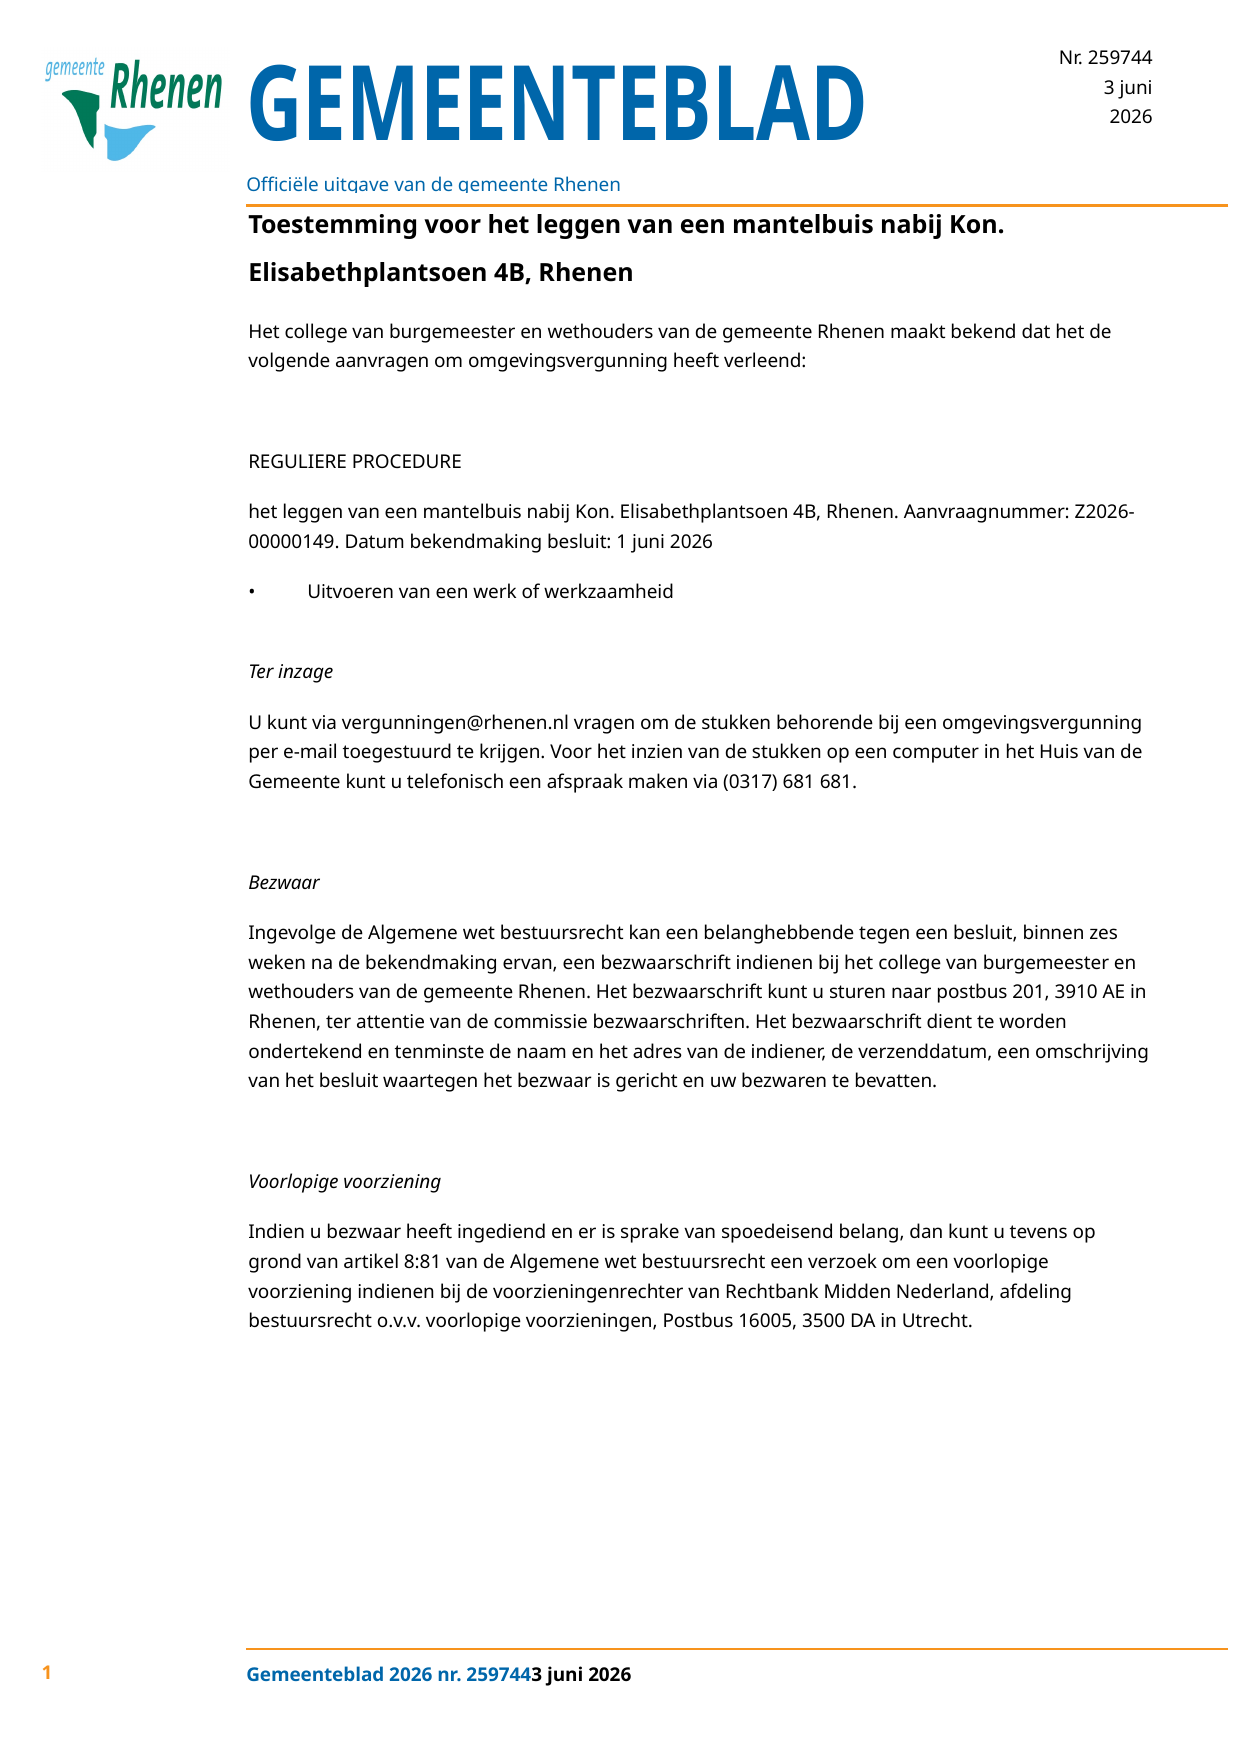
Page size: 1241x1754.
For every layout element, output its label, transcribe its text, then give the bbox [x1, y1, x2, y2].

text Ter inzage [248, 659, 1152, 684]
text Het college van burgemeester en wethouders van de gemeente Rhenen maakt bekend dat het de volgende aanvragen om omgevingsvergunning heeft verleend: [248, 318, 1152, 373]
text Bezwaar [248, 869, 1152, 895]
text Ingevolge de Algemene wet bestuursrecht kan een belanghebbende tegen een besluit, binnen zes weken na de bekendmaking ervan, een bezwaarschrift indienen bij het college van burgemeester en wethouders van de gemeente Rhenen. Het bezwaarschrift kunt u sturen naar postbus 201, 3910 AE in Rhenen, ter attentie van de commissie bezwaarschriften. Het bezwaarschrift dient te worden ondertekend en tenminste de naam en het adres van de indiener, de verzenddatum, een omschrijving van het besluit waartegen het bezwaar is gericht en uw bezwaren te bevatten. [248, 919, 1152, 1093]
text het leggen van een mantelbuis nabij Kon. Elisabethplantsoen 4B, Rhenen. Aanvraagnummer: Z2026-00000149. Datum bekendmaking besluit: 1 juni 2026 [248, 499, 1152, 554]
text Voorlopige voorziening [248, 1168, 1152, 1194]
picture [41, 47, 231, 172]
text Indien u bezwaar heeft ingediend en er is sprake van spoedeisend belang, dan kunt u tevens op grond van artikel 8:81 van de Algemene wet bestuursrecht een verzoek om een voorlopige voorziening indienen bij de voorzieningenrechter van Rechtbank Midden Nederland, afdeling bestuursrecht o.v.v. voorlopige voorzieningen, Postbus 16005, 3500 DA in Utrecht. [248, 1219, 1152, 1333]
text U kunt via vergunningen@rhenen.nl vragen om de stukken behorende bij een omgevingsvergunning per e-mail toegestuurd te krijgen. Voor het inzien van de stukken op een computer in het Huis van de Gemeente kunt u telefonisch een afspraak maken via (0317) 681 681. [248, 709, 1152, 794]
text REGULIERE PROCEDURE [248, 448, 1152, 474]
list Uitvoeren van een werk of werkzaamheid [248, 579, 1152, 604]
text Toestemming voor het leggen van een mantelbuis nabij Kon. Elisabethplantsoen 4B, Rhenen [248, 207, 1152, 288]
